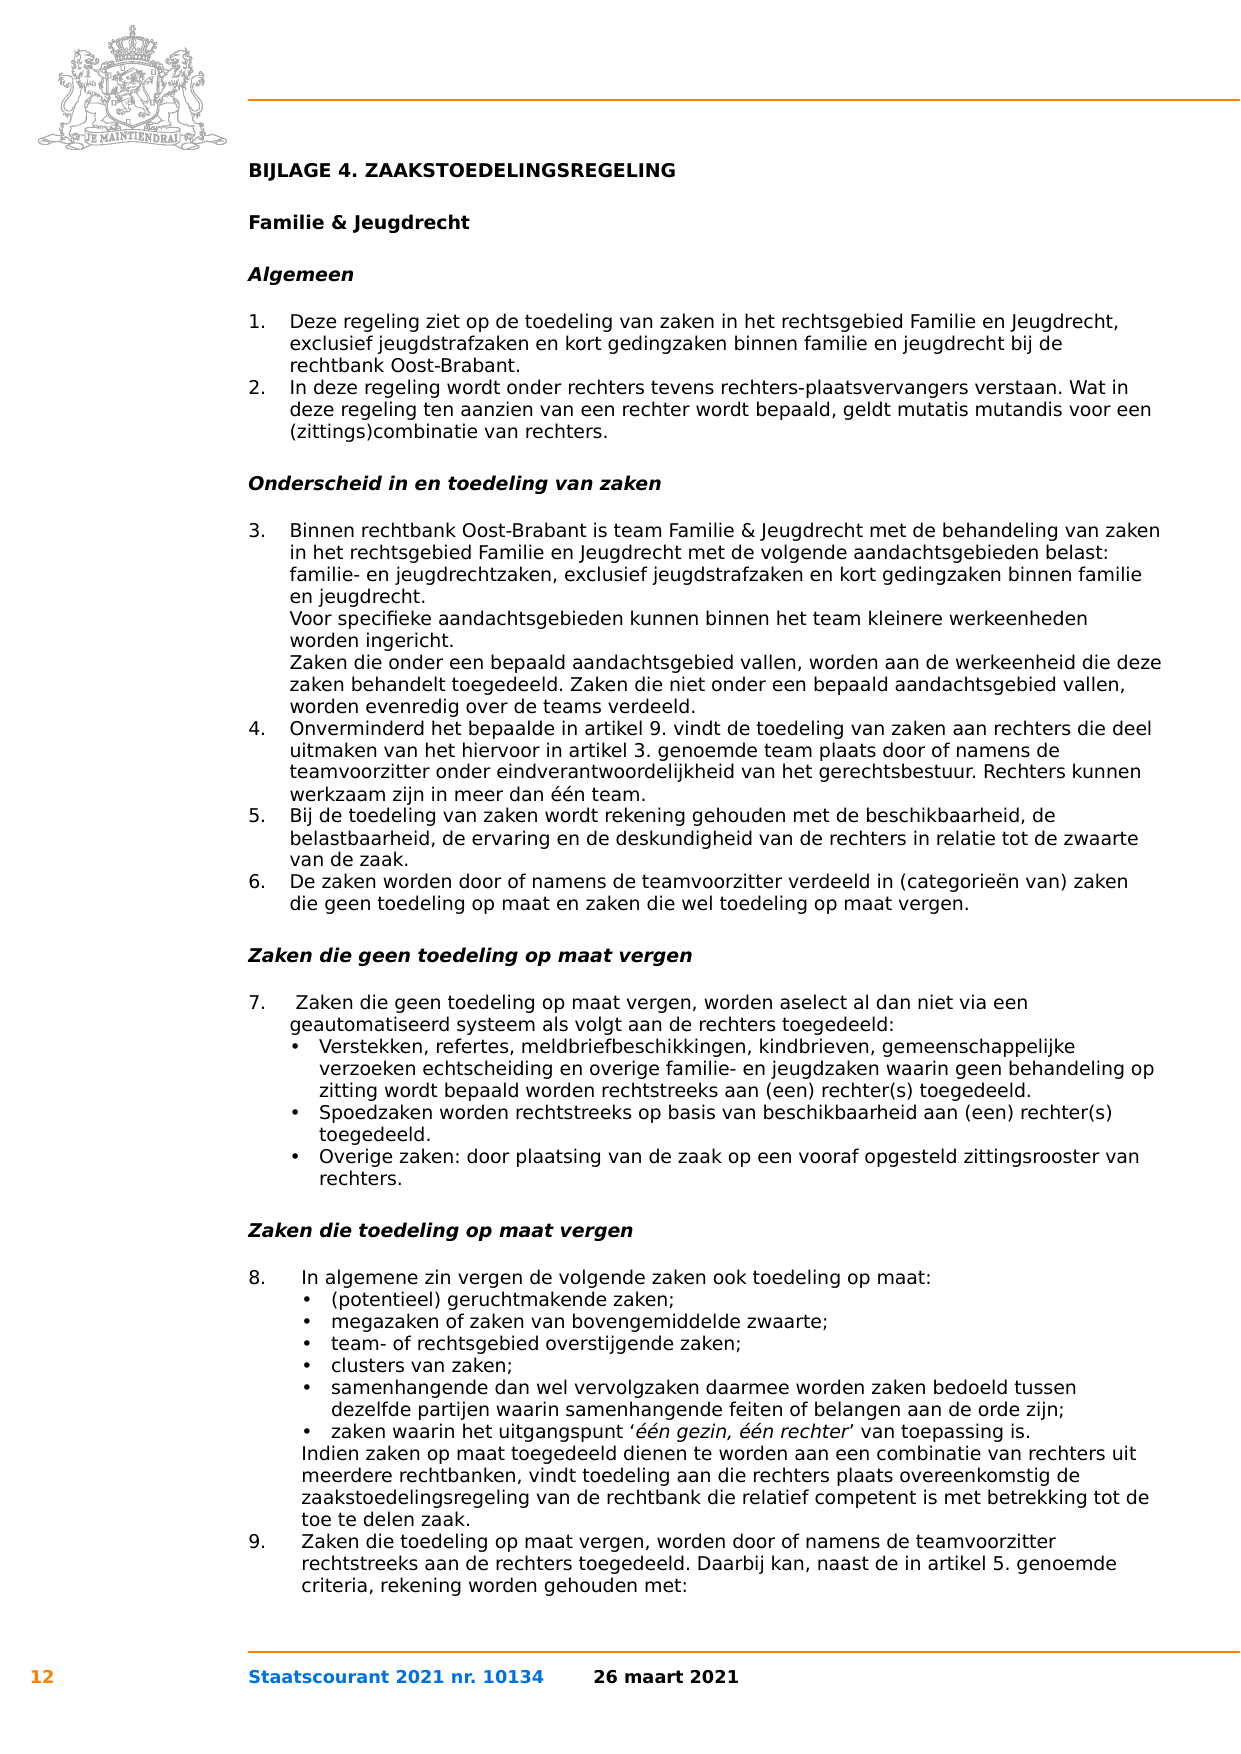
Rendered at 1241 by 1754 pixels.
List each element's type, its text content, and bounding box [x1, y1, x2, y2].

text • clusters van zaken; [301, 1355, 1163, 1377]
text 6. De zaken worden door of namens de teamvoorzitter verdeeld in (categorieën van) zaken die geen toedeling op maat en zaken die wel toedeling op maat vergen. [248, 871, 1163, 915]
text • (potentieel) geruchtmakende zaken; [301, 1289, 1163, 1311]
text familie- en jeugdrechtzaken, exclusief jeugdstrafzaken en kort gedingzaken binnen familie en jeugdrecht. [289, 564, 1163, 608]
text • megazaken of zaken van bovengemiddelde zwaarte; [301, 1311, 1163, 1333]
text 4. Onverminderd het bepaalde in artikel 9. vindt de toedeling van zaken aan rechters die deel uitmaken van het hiervoor in artikel 3. genoemde team plaats door of namens de teamvoorzitter onder eindverantwoordelijkheid van het gerechtsbestuur. Rechters kunnen werkzaam zijn in meer dan één team. [248, 717, 1163, 805]
text • samenhangende dan wel vervolgzaken daarmee worden zaken bedoeld tussen dezelfde partijen waarin samenhangende feiten of belangen aan de orde zijn; [301, 1377, 1163, 1421]
subtitle BIJLAGE 4. ZAAKSTOEDELINGSREGELING [248, 160, 1163, 182]
text 8. In algemene zin vergen de volgende zaken ook toedeling op maat: [248, 1267, 1163, 1289]
text 2. In deze regeling wordt onder rechters tevens rechters-plaatsvervangers verstaan. Wat in deze regeling ten aanzien van een rechter wordt bepaald, geldt mutatis mutandis voor een (zittings)combinatie van rechters. [248, 377, 1163, 443]
text 9. Zaken die toedeling op maat vergen, worden door of namens de teamvoorzitter rechtstreeks aan de rechters toegedeeld. Daarbij kan, naast de in artikel 5. genoemde criteria, rekening worden gehouden met: [248, 1531, 1163, 1597]
text • team- of rechtsgebied overstijgende zaken; [301, 1333, 1163, 1355]
subtitle Zaken die geen toedeling op maat vergen [248, 945, 1163, 967]
text 5. Bij de toedeling van zaken wordt rekening gehouden met de beschikbaarheid, de belastbaarheid, de ervaring en de deskundigheid van de rechters in relatie tot de zwaarte van de zaak. [248, 805, 1163, 871]
text Indien zaken op maat toegedeeld dienen te worden aan een combinatie van rechters uit meerdere rechtbanken, vindt toedeling aan die rechters plaats overeenkomstig de zaakstoedelingsregeling van de rechtbank die relatief competent is met betrekking tot de toe te delen zaak. [301, 1443, 1163, 1531]
text • zaken waarin het uitgangspunt ‘één gezin, één rechter’ van toepassing is. [301, 1421, 1163, 1443]
text • Verstekken, refertes, meldbriefbeschikkingen, kindbrieven, gemeenschappelijke verzoeken echtscheiding en overige familie- en jeugdzaken waarin geen behandeling op zitting wordt bepaald worden rechtstreeks aan (een) rechter(s) toegedeeld. [289, 1036, 1163, 1102]
text Zaken die onder een bepaald aandachtsgebied vallen, worden aan de werkeenheid die deze zaken behandelt toegedeeld. Zaken die niet onder een bepaald aandachtsgebied vallen, worden evenredig over de teams verdeeld. [289, 652, 1163, 717]
subtitle Familie & Jeugdrecht [248, 212, 1163, 234]
picture [38, 25, 227, 150]
subtitle Zaken die toedeling op maat vergen [248, 1220, 1163, 1242]
text 1. Deze regeling ziet op de toedeling van zaken in het rechtsgebied Familie en Jeugdrecht, exclusief jeugdstrafzaken en kort gedingzaken binnen familie en jeugdrecht bij de rechtbank Oost-Brabant. [248, 311, 1163, 377]
text • Spoedzaken worden rechtstreeks op basis van beschikbaarheid aan (een) rechter(s) toegedeeld. [289, 1102, 1163, 1146]
subtitle Algemeen [248, 264, 1163, 286]
text 7. Zaken die geen toedeling op maat vergen, worden aselect al dan niet via een geautomatiseerd systeem als volgt aan de rechters toegedeeld: [248, 992, 1163, 1036]
text 3. Binnen rechtbank Oost-Brabant is team Familie & Jeugdrecht met de behandeling van zaken in het rechtsgebied Familie en Jeugdrecht met de volgende aandachtsgebieden belast: [248, 520, 1163, 564]
text Voor specifieke aandachtsgebieden kunnen binnen het team kleinere werkeenheden worden ingericht. [289, 608, 1163, 652]
text • Overige zaken: door plaatsing van de zaak op een vooraf opgesteld zittingsrooster van rechters. [289, 1146, 1163, 1190]
subtitle Onderscheid in en toedeling van zaken [248, 473, 1163, 495]
